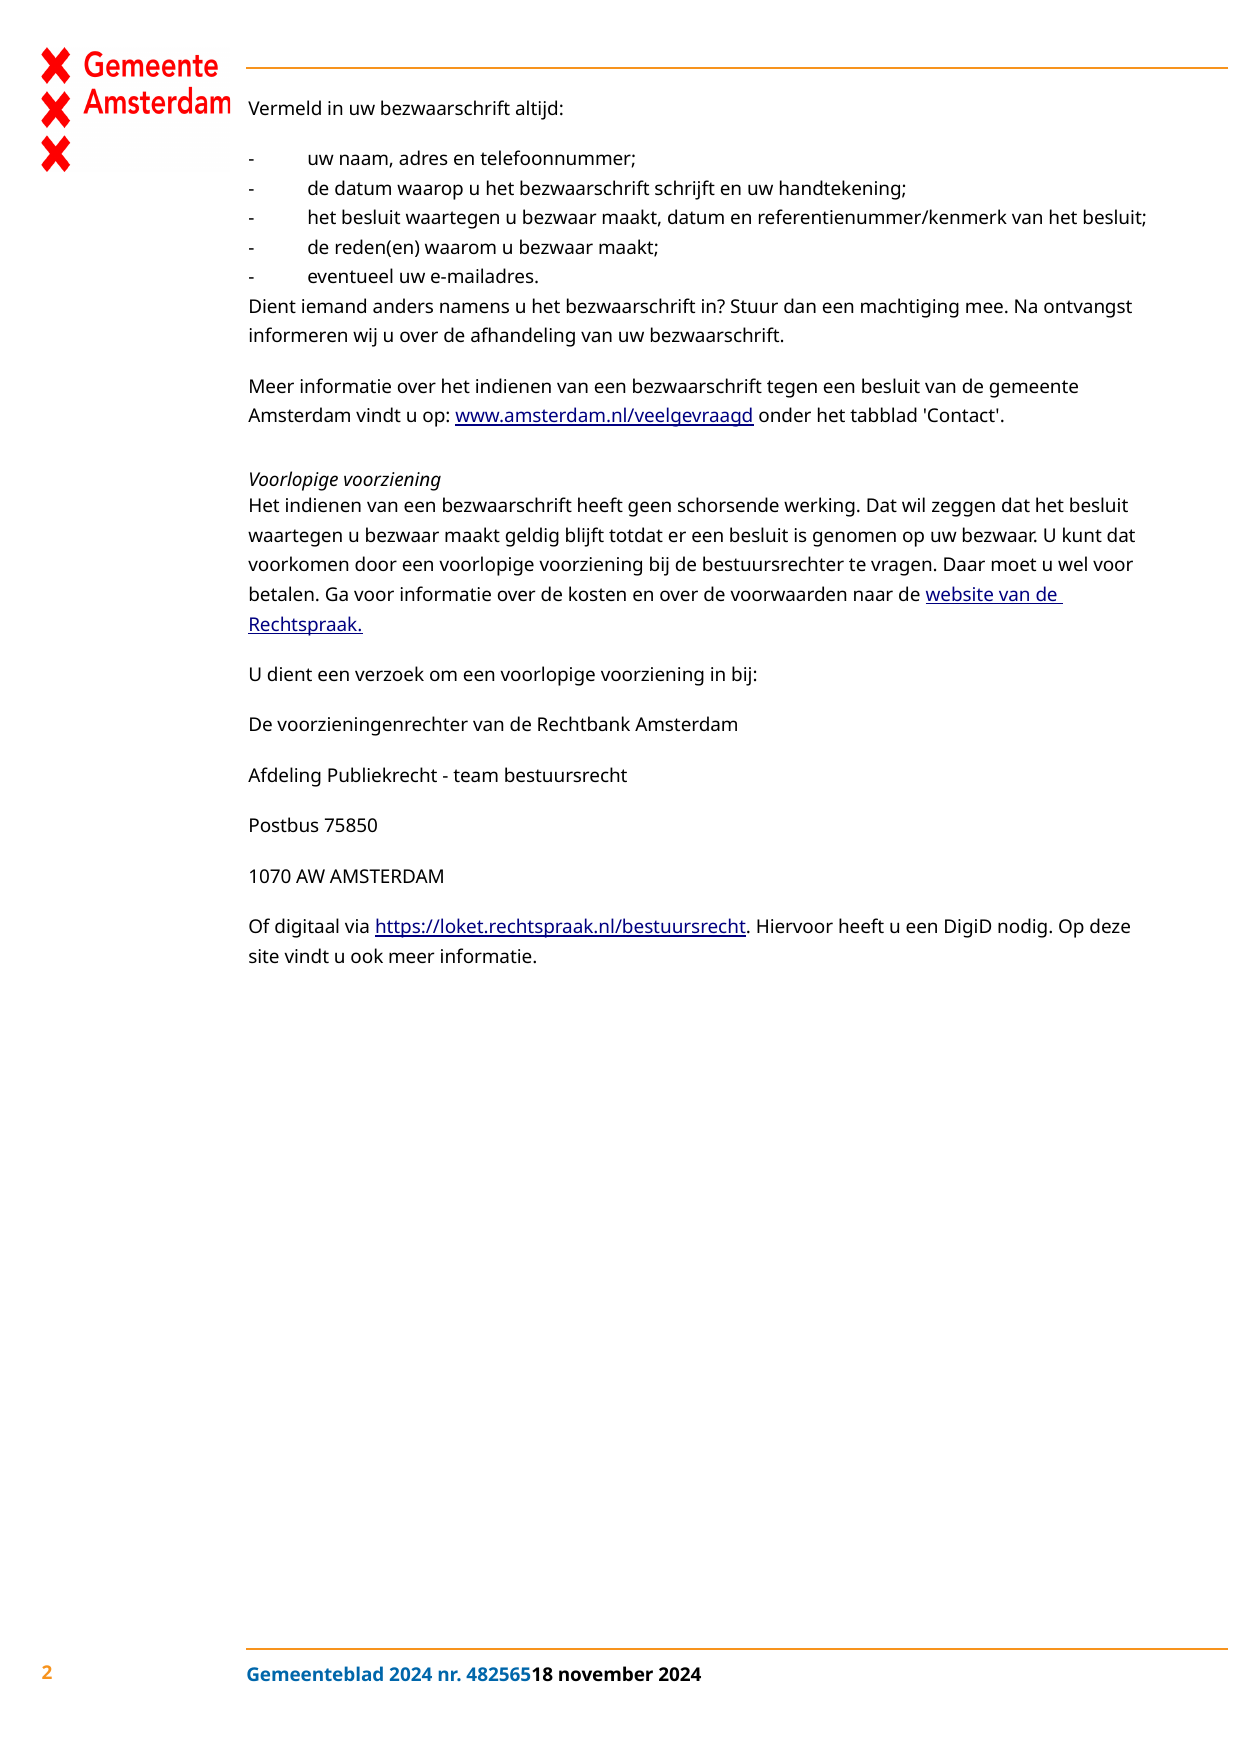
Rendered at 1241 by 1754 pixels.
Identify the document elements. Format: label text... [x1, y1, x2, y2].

text Afdeling Publiekrecht - team bestuursrecht [248, 762, 1152, 788]
text Of digitaal via https://loket.rechtspraak.nl/bestuursrecht. Hiervoor heeft u een DigiD nodig. Op deze site vindt u ook meer informatie. [248, 913, 1152, 968]
text Dient iemand anders namens u het bezwaarschrift in? Stuur dan een machtiging mee. Na ontvangst informeren wij u over de afhandeling van uw bezwaarschrift. [248, 293, 1152, 348]
text Het indienen van een bezwaarschrift heeft geen schorsende werking. Dat wil zeggen dat het besluit waartegen u bezwaar maakt geldig blijft totdat er een besluit is genomen op uw bezwaar. U kunt dat voorkomen door een voorlopige voorziening bij de bestuursrechter te vragen. Daar moet u wel voor betalen. Ga voor informatie over de kosten en over de voorwaarden naar de website van de Rechtspraak. [248, 492, 1152, 636]
list het besluit waartegen u bezwaar maakt, datum en referentienummer/kenmerk van het besluit; [248, 204, 1152, 230]
text Vermeld in uw bezwaarschrift altijd: [248, 95, 1152, 121]
list eventueel uw e-mailadres. [248, 263, 1152, 289]
list de datum waarop u het bezwaarschrift schrijft en uw handtekening; [248, 175, 1152, 201]
text Voorlopige voorziening [248, 467, 1152, 492]
list uw naam, adres en telefoonnummer; [248, 145, 1152, 171]
text De voorzieningenrechter van de Rechtbank Amsterdam [248, 712, 1152, 737]
text 1070 AW AMSTERDAM [248, 863, 1152, 888]
text U dient een verzoek om een voorlopige voorziening in bij: [248, 661, 1152, 687]
picture [41, 47, 231, 172]
text Postbus 75850 [248, 812, 1152, 838]
text Meer informatie over het indienen van een bezwaarschrift tegen een besluit van de gemeente Amsterdam vindt u op: www.amsterdam.nl/veelgevraagd onder het tabblad 'Contact'. [248, 373, 1152, 428]
list de reden(en) waarom u bezwaar maakt; [248, 234, 1152, 260]
